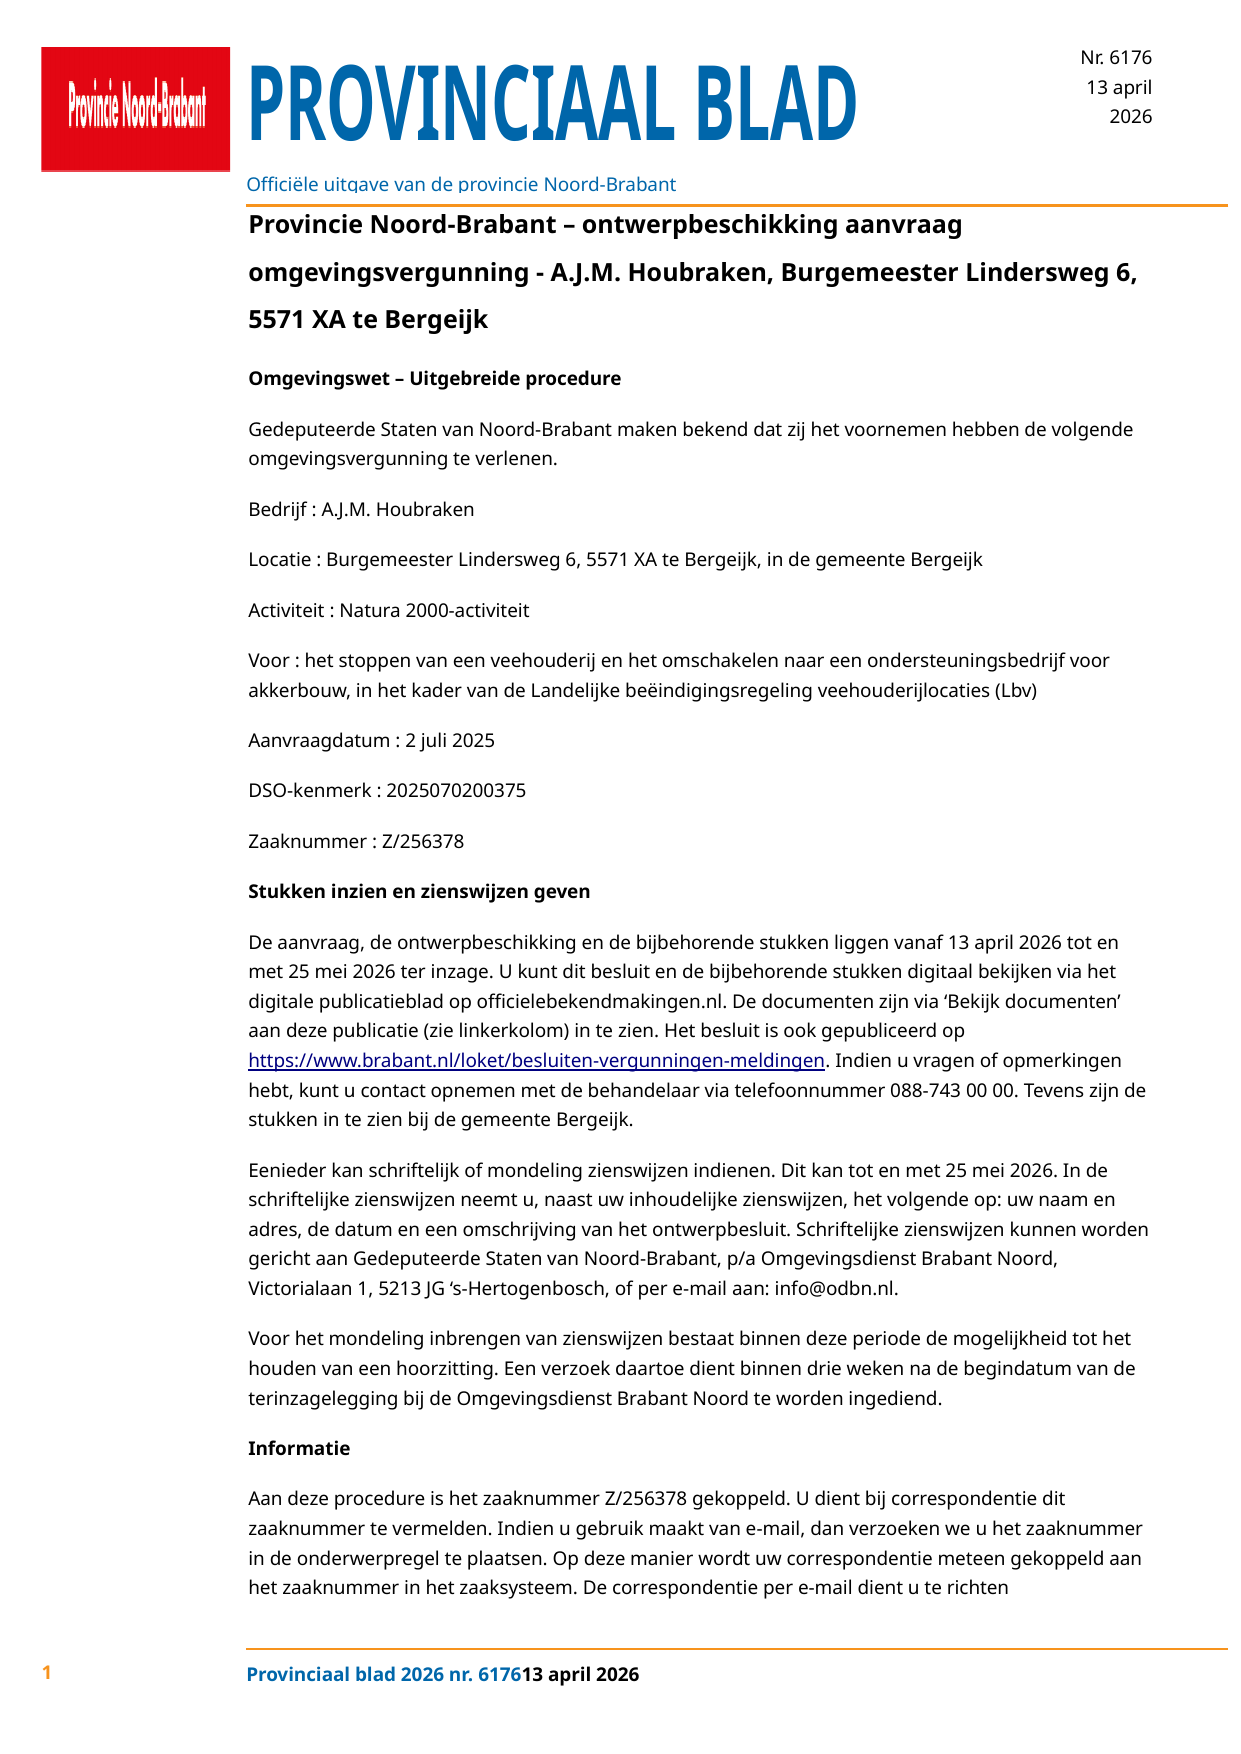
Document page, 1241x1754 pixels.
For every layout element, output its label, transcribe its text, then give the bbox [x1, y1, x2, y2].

text Provincie Noord-Brabant – ontwerpbeschikking aanvraag omgevingsvergunning - A.J.M. Houbraken, Burgemeester Lindersweg 6, 5571 XA te Bergeijk [248, 207, 1152, 336]
text Zaaknummer : Z/256378 [248, 828, 1152, 854]
text Aan deze procedure is het zaaknummer Z/256378 gekoppeld. U dient bij correspondentie dit zaaknummer te vermelden. Indien u gebruik maakt van e-mail, dan verzoeken we u het zaaknummer in de onderwerpregel te plaatsen. Op deze manier wordt uw correspondentie meteen gekoppeld aan het zaaknummer in het zaaksysteem. De correspondentie per e-mail dient u te richten [248, 1486, 1152, 1600]
text Voor het mondeling inbrengen van zienswijzen bestaat binnen deze periode de mogelijkheid tot het houden van een hoorzitting. Een verzoek daartoe dient binnen drie weken na de begindatum van de terinzagelegging bij de Omgevingsdienst Brabant Noord te worden ingediend. [248, 1326, 1152, 1410]
text Gedeputeerde Staten van Noord-Brabant maken bekend dat zij het voornemen hebben de volgende omgevingsvergunning te verlenen. [248, 416, 1152, 471]
text De aanvraag, de ontwerpbeschikking en de bijbehorende stukken liggen vanaf 13 april 2026 tot en met 25 mei 2026 ter inzage. U kunt dit besluit en de bijbehorende stukken digitaal bekijken via het digitale publicatieblad op officielebekendmakingen.nl. De documenten zijn via ‘Bekijk documenten’ aan deze publicatie (zie linkerkolom) in te zien. Het besluit is ook gepubliceerd op https://www.brabant.nl/loket/besluiten-vergunningen-meldingen. Indien u vragen of opmerkingen hebt, kunt u contact opnemen met de behandelaar via telefoonnummer 088-743 00 00. Tevens zijn de stukken in te zien bij de gemeente Bergeijk. [248, 929, 1152, 1132]
text Stukken inzien en zienswijzen geven [248, 878, 1152, 904]
text Voor : het stoppen van een veehouderij en het omschakelen naar een ondersteuningsbedrijf voor akkerbouw, in het kader van de Landelijke beëindigingsregeling veehouderijlocaties (Lbv) [248, 647, 1152, 702]
text Omgevingswet – Uitgebreide procedure [248, 366, 1152, 391]
text Aanvraagdatum : 2 juli 2025 [248, 727, 1152, 753]
text Bedrijf : A.J.M. Houbraken [248, 496, 1152, 522]
text Informatie [248, 1435, 1152, 1461]
text Activiteit : Natura 2000-activiteit [248, 597, 1152, 622]
text Eenieder kan schriftelijk of mondeling zienswijzen indienen. Dit kan tot en met 25 mei 2026. In de schriftelijke zienswijzen neemt u, naast uw inhoudelijke zienswijzen, het volgende op: uw naam en adres, de datum en een omschrijving van het ontwerpbesluit. Schriftelijke zienswijzen kunnen worden gericht aan Gedeputeerde Staten van Noord-Brabant, p/a Omgevingsdienst Brabant Noord, Victorialaan 1, 5213 JG ‘s-Hertogenbosch, of per e-mail aan: info@odbn.nl. [248, 1157, 1152, 1301]
text DSO-kenmerk : 2025070200375 [248, 778, 1152, 803]
picture [41, 47, 231, 172]
text Locatie : Burgemeester Lindersweg 6, 5571 XA te Bergeijk, in de gemeente Bergeijk [248, 546, 1152, 572]
